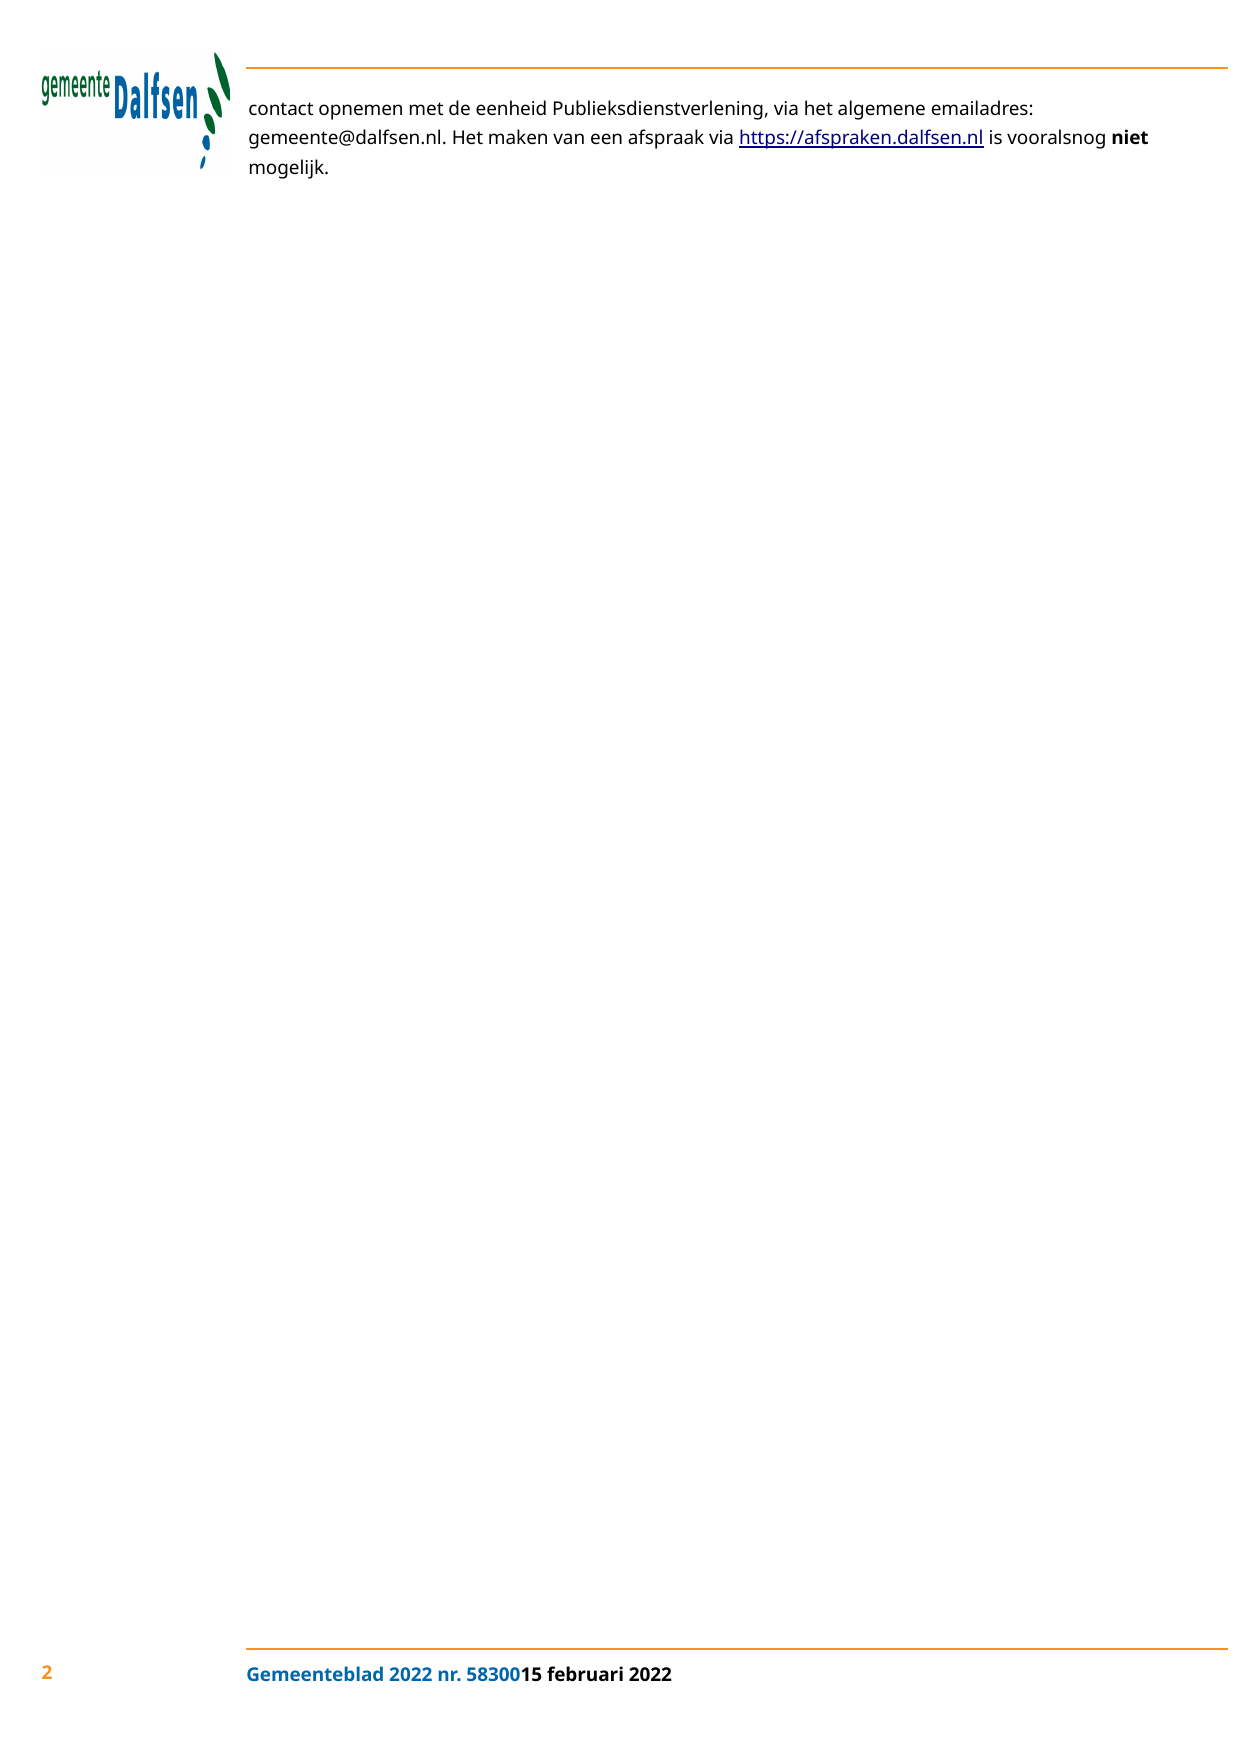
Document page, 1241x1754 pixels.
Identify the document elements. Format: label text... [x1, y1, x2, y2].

text contact opnemen met de eenheid Publieksdienstverlening, via het algemene emailadres: gemeente@dalfsen.nl. Het maken van een afspraak via https://afspraken.dalfsen.nl is vooralsnog niet mogelijk. [248, 95, 1152, 180]
picture [41, 47, 231, 172]
